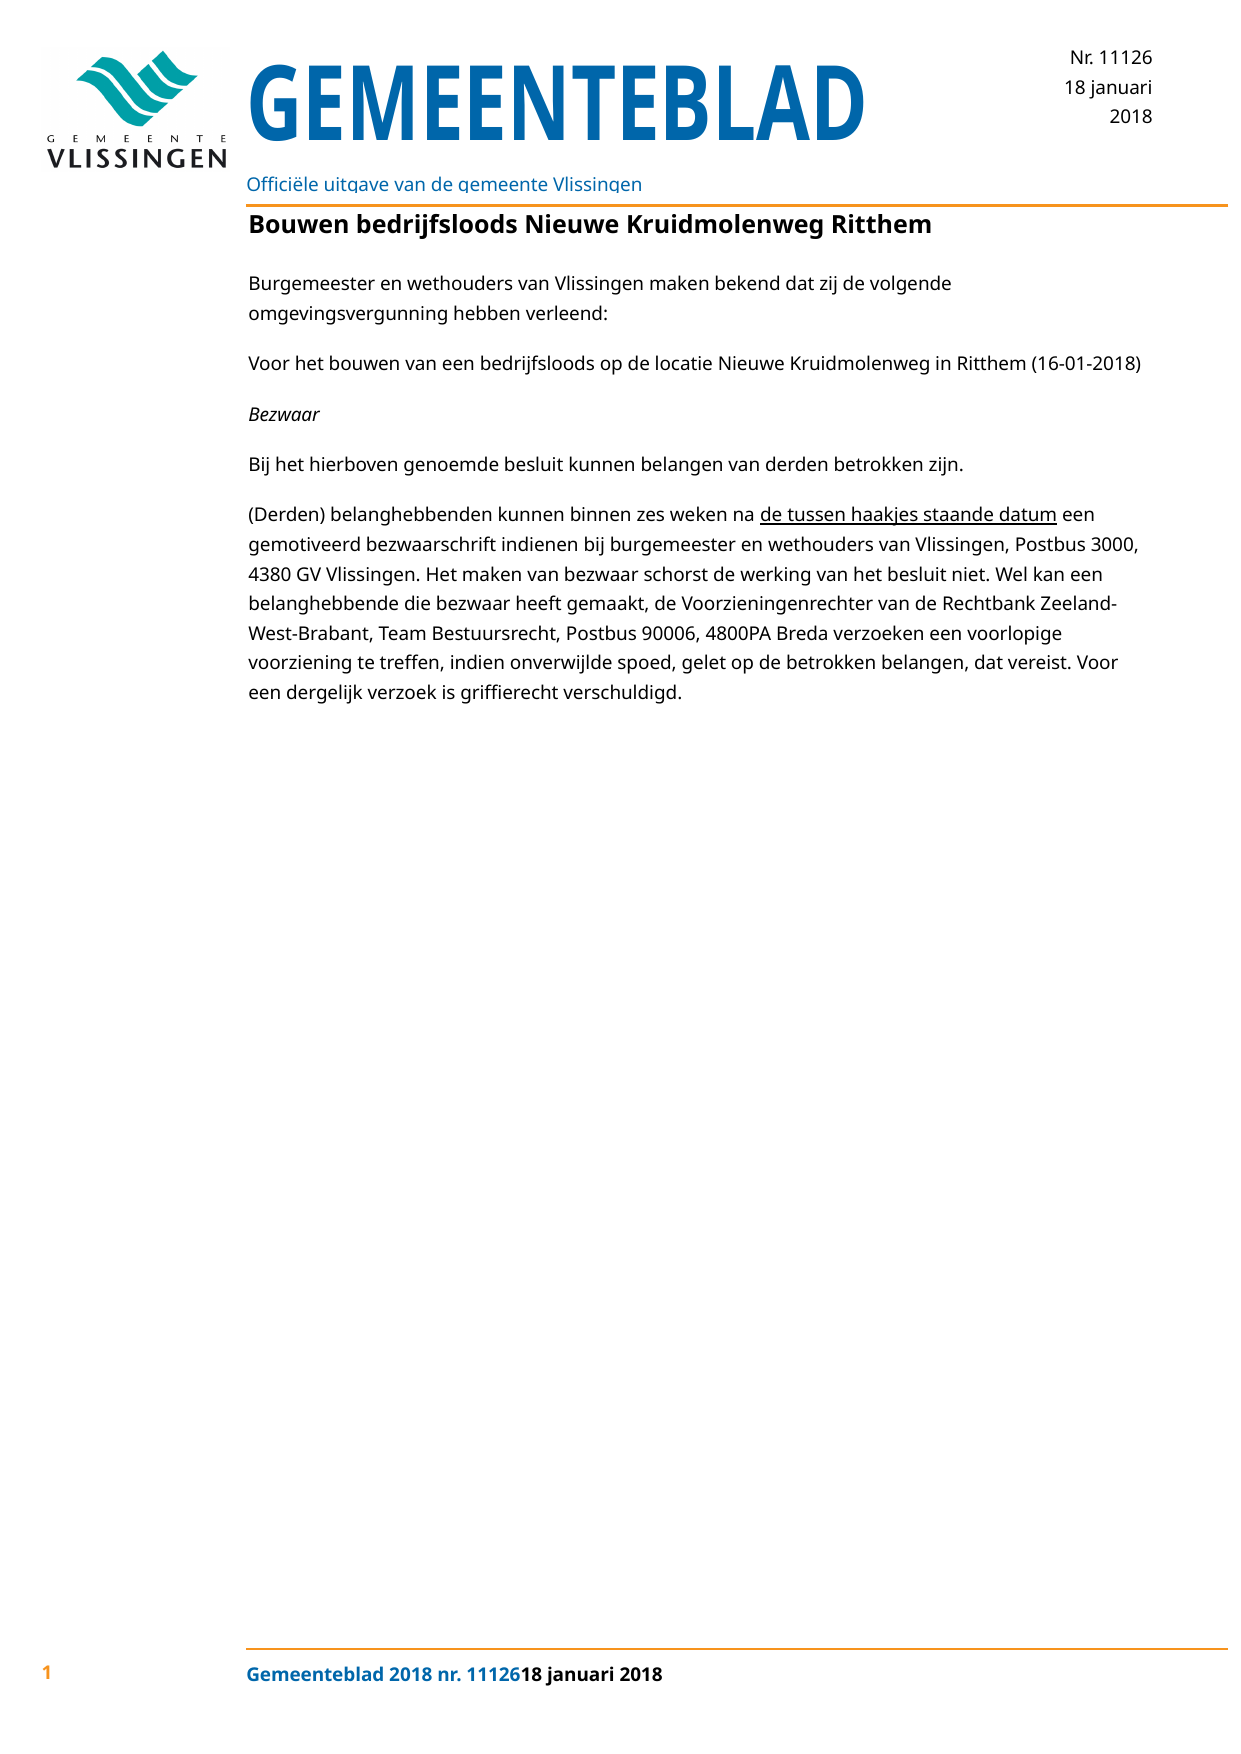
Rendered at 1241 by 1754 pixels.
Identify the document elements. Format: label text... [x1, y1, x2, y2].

text (Derden) belanghebbenden kunnen binnen zes weken na de tussen haakjes staande datum een gemotiveerd bezwaarschrift indienen bij burgemeester en wethouders van Vlissingen, Postbus 3000, 4380 GV Vlissingen. Het maken van bezwaar schorst de werking van het besluit niet. Wel kan een belanghebbende die bezwaar heeft gemaakt, de Voorzieningenrechter van de Rechtbank Zeeland-West-Brabant, Team Bestuursrecht, Postbus 90006, 4800PA Breda verzoeken een voorlopige voorziening te treffen, indien onverwijlde spoed, gelet op de betrokken belangen, dat vereist. Voor een dergelijk verzoek is griffierecht verschuldigd. [248, 502, 1152, 705]
text Bij het hierboven genoemde besluit kunnen belangen van derden betrokken zijn. [248, 451, 1152, 477]
text Voor het bouwen van een bedrijfsloods op de locatie Nieuwe Kruidmolenweg in Ritthem (16-01-2018) [248, 350, 1152, 376]
picture [41, 47, 231, 172]
text Burgemeester en wethouders van Vlissingen maken bekend dat zij de volgende omgevingsvergunning hebben verleend: [248, 270, 1152, 326]
text Bouwen bedrijfsloods Nieuwe Kruidmolenweg Ritthem [248, 207, 1152, 241]
text Bezwaar [248, 401, 1152, 426]
